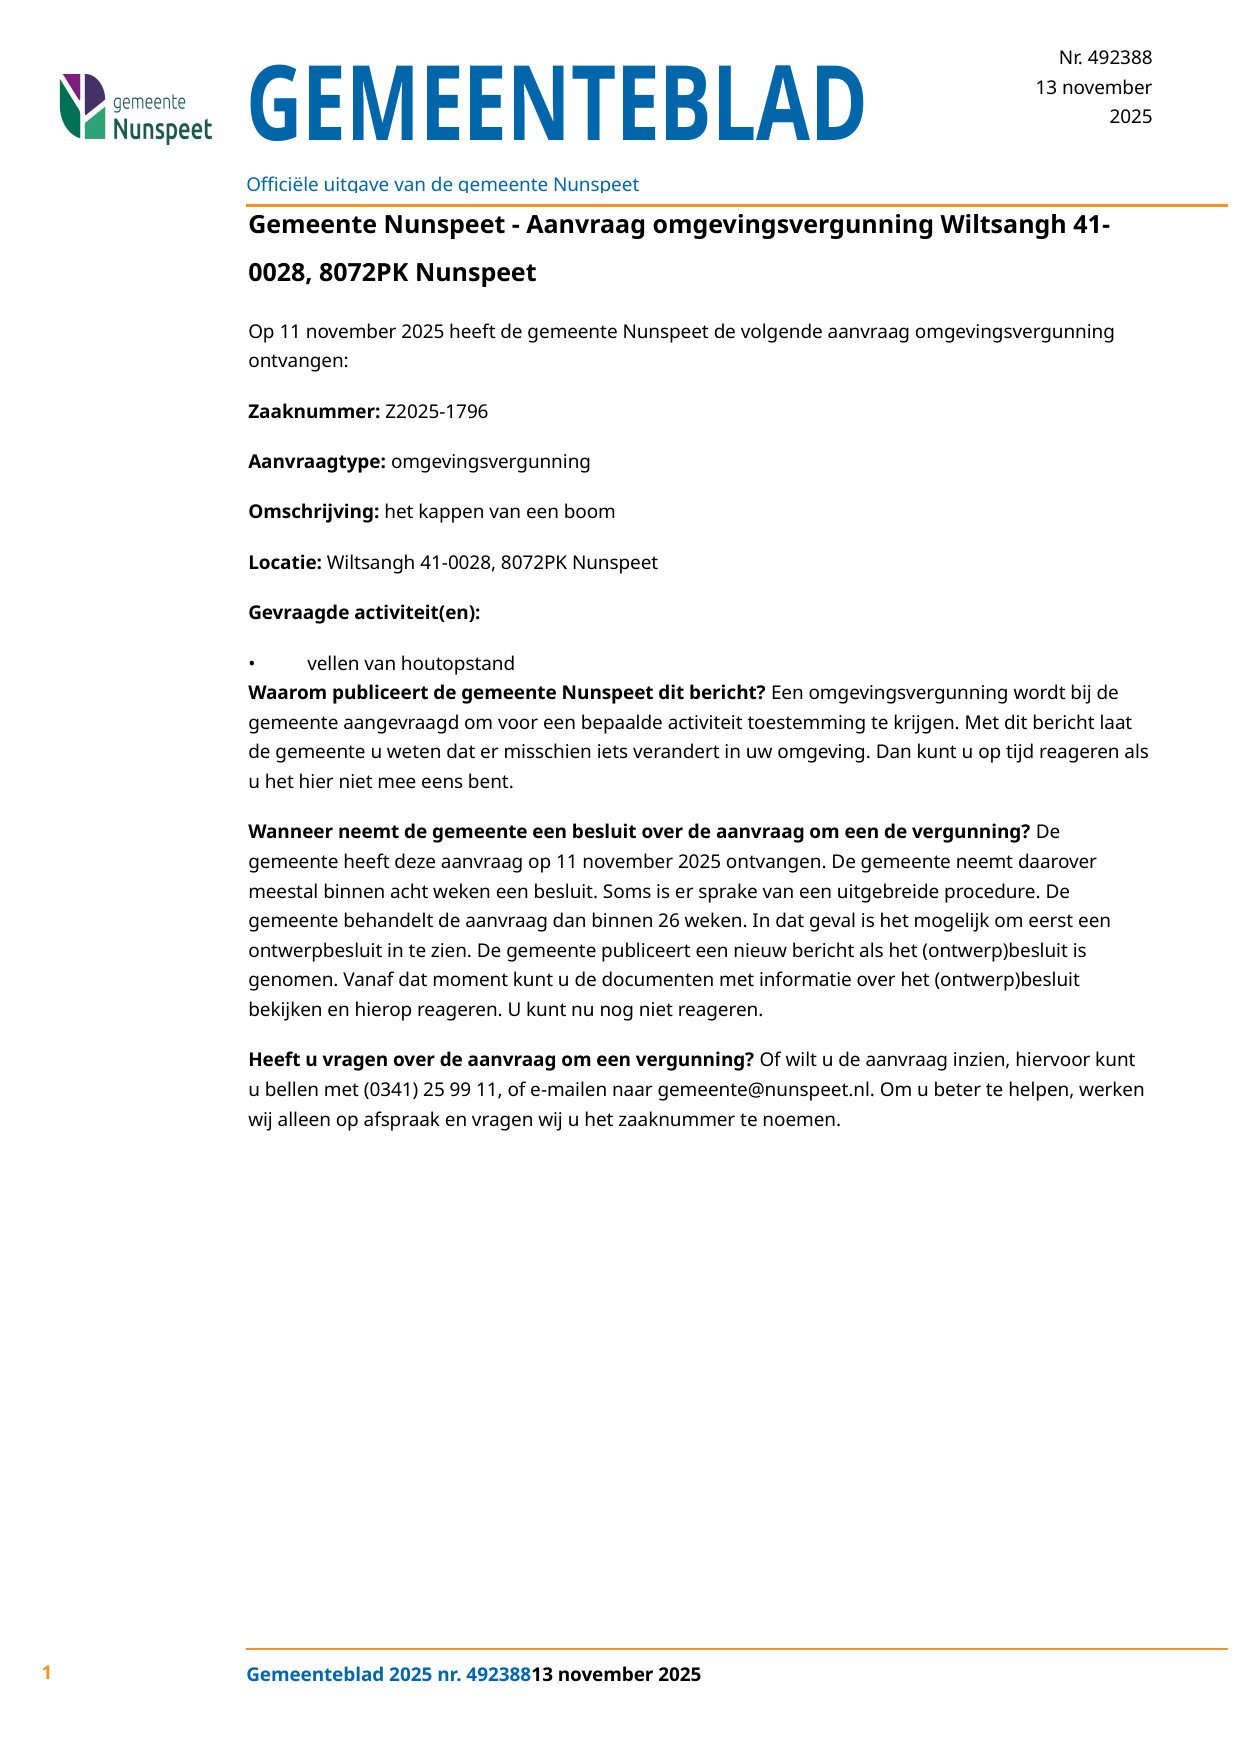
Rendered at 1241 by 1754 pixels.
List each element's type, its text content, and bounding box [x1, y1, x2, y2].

text Gemeente Nunspeet - Aanvraag omgevingsvergunning Wiltsangh 41-0028, 8072PK Nunspeet [248, 207, 1152, 288]
text Heeft u vragen over de aanvraag om een vergunning? Of wilt u de aanvraag inzien, hiervoor kunt u bellen met (0341) 25 99 11, of e-mailen naar gemeente@nunspeet.nl. Om u beter te helpen, werken wij alleen op afspraak en vragen wij u het zaaknummer te noemen. [248, 1047, 1152, 1132]
text Zaaknummer: Z2025-1796 [248, 398, 1152, 424]
text Wanneer neemt de gemeente een besluit over de aanvraag om een de vergunning? De gemeente heeft deze aanvraag op 11 november 2025 ontvangen. De gemeente neemt daarover meestal binnen acht weken een besluit. Soms is er sprake van een uitgebreide procedure. De gemeente behandelt de aanvraag dan binnen 26 weken. In dat geval is het mogelijk om eerst een ontwerpbesluit in te zien. De gemeente publiceert een nieuw bericht als het (ontwerp)besluit is genomen. Vanaf dat moment kunt u de documenten met informatie over het (ontwerp)besluit bekijken en hierop reageren. U kunt nu nog niet reageren. [248, 819, 1152, 1022]
text Op 11 november 2025 heeft de gemeente Nunspeet de volgende aanvraag omgevingsvergunning ontvangen: [248, 318, 1152, 373]
text Omschrijving: het kappen van een boom [248, 499, 1152, 524]
list vellen van houtopstand [248, 650, 1152, 676]
picture [41, 47, 231, 172]
text Aanvraagtype: omgevingsvergunning [248, 448, 1152, 474]
text Waarom publiceert de gemeente Nunspeet dit bericht? Een omgevingsvergunning wordt bij de gemeente aangevraagd om voor een bepaalde activiteit toestemming te krijgen. Met dit bericht laat de gemeente u weten dat er misschien iets verandert in uw omgeving. Dan kunt u op tijd reageren als u het hier niet mee eens bent. [248, 679, 1152, 794]
text Locatie: Wiltsangh 41-0028, 8072PK Nunspeet [248, 549, 1152, 575]
text Gevraagde activiteit(en): [248, 599, 1152, 625]
